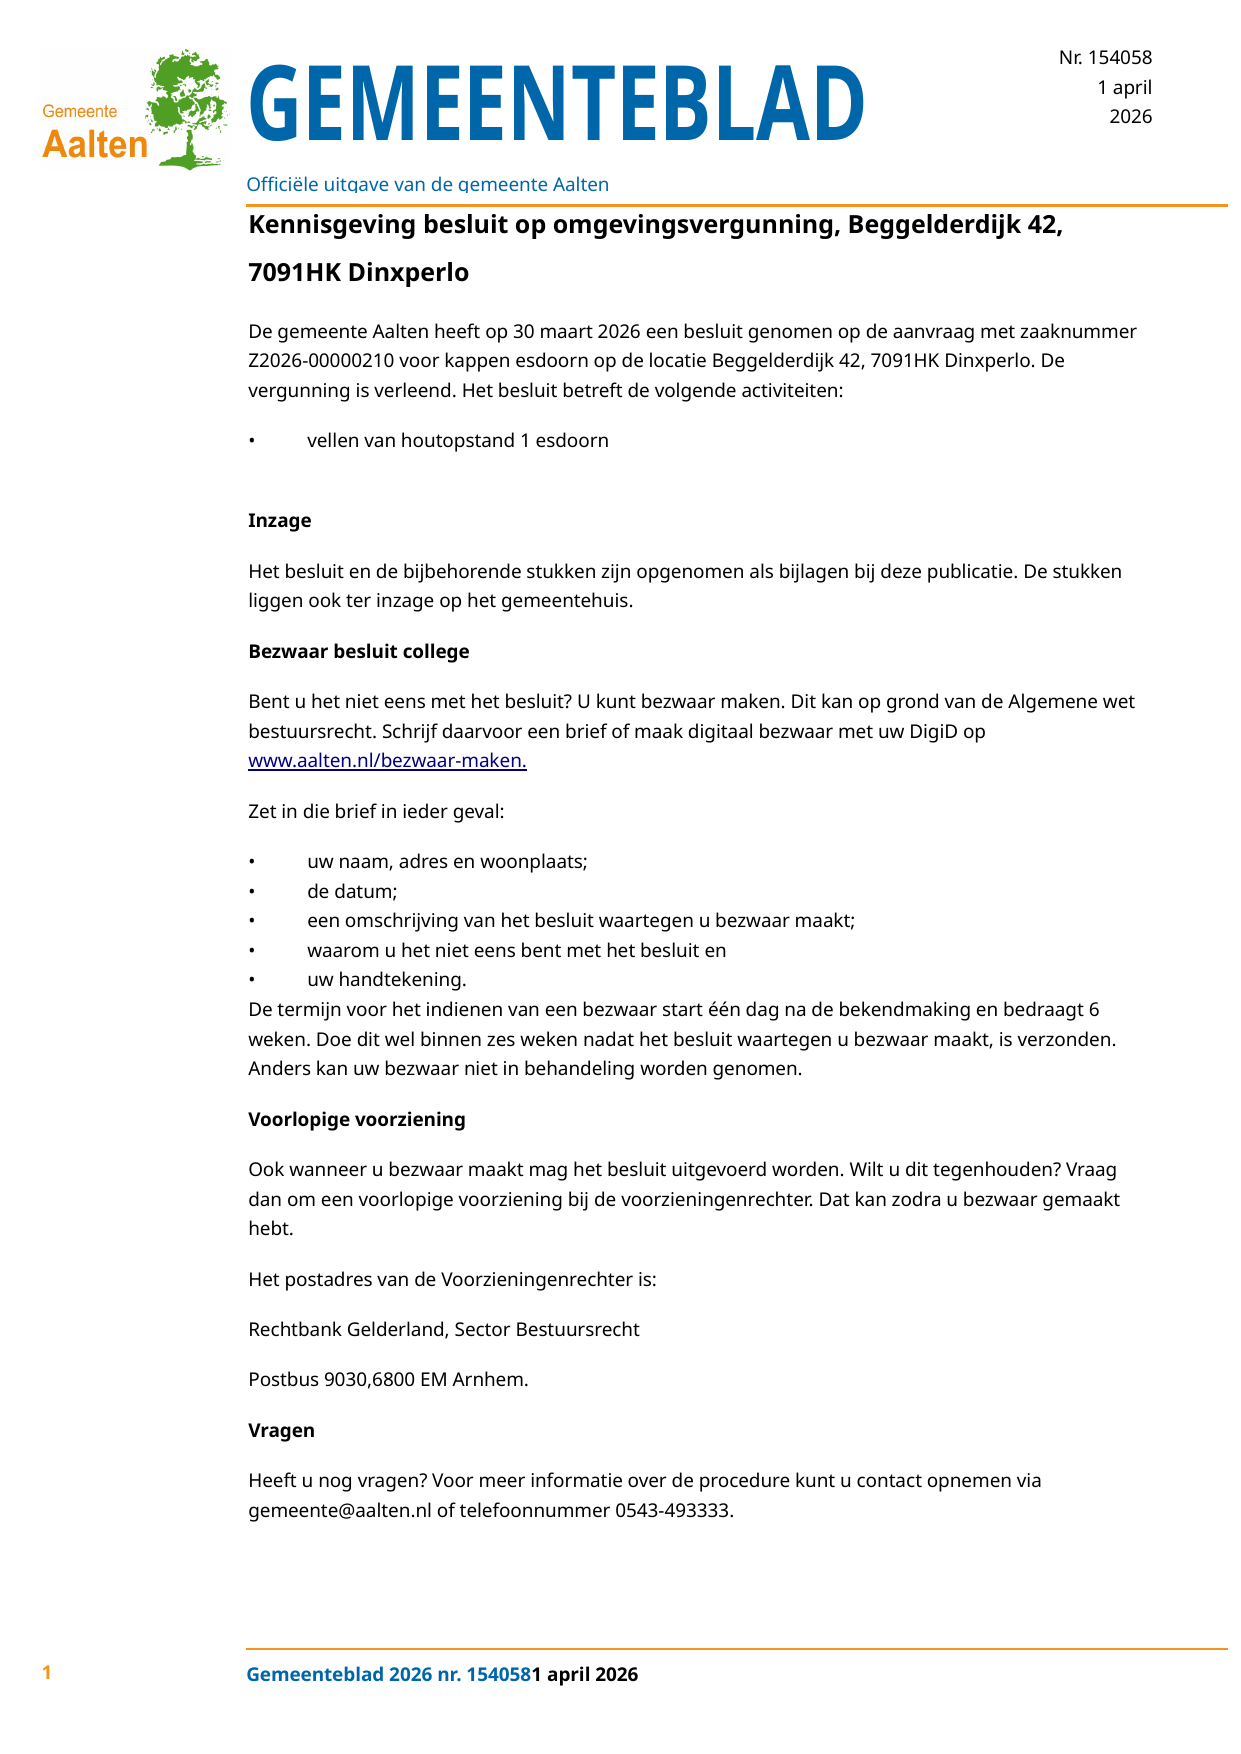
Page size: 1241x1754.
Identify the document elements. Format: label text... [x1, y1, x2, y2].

text Kennisgeving besluit op omgevingsvergunning, Beggelderdijk 42, 7091HK Dinxperlo [248, 207, 1152, 288]
text De gemeente Aalten heeft op 30 maart 2026 een besluit genomen op de aanvraag met zaaknummer Z2026-00000210 voor kappen esdoorn op de locatie Beggelderdijk 42, 7091HK Dinxperlo. De vergunning is verleend. Het besluit betreft de volgende activiteiten: [248, 318, 1152, 403]
list uw handtekening. [248, 967, 1152, 992]
text De termijn voor het indienen van een bezwaar start één dag na de bekendmaking en bedraagt 6 weken. Doe dit wel binnen zes weken nadat het besluit waartegen u bezwaar maakt, is verzonden. Anders kan uw bezwaar niet in behandeling worden genomen. [248, 996, 1152, 1081]
text Bezwaar besluit college [248, 638, 1152, 664]
text Het besluit en de bijbehorende stukken zijn opgenomen als bijlagen bij deze publicatie. De stukken liggen ook ter inzage op het gemeentehuis. [248, 558, 1152, 613]
picture [41, 47, 231, 172]
list een omschrijving van het besluit waartegen u bezwaar maakt; [248, 907, 1152, 933]
list uw naam, adres en woonplaats; [248, 848, 1152, 874]
text Voorlopige voorziening [248, 1106, 1152, 1132]
list de datum; [248, 878, 1152, 904]
text Heeft u nog vragen? Voor meer informatie over de procedure kunt u contact opnemen via gemeente@aalten.nl of telefoonnummer 0543-493333. [248, 1467, 1152, 1523]
list waarom u het niet eens bent met het besluit en [248, 937, 1152, 963]
text Postbus 9030,6800 EM Arnhem. [248, 1367, 1152, 1392]
text Inzage [248, 507, 1152, 533]
text Rechtbank Gelderland, Sector Bestuursrecht [248, 1316, 1152, 1342]
text Ook wanneer u bezwaar maakt mag het besluit uitgevoerd worden. Wilt u dit tegenhouden? Vraag dan om een voorlopige voorziening bij de voorzieningenrechter. Dat kan zodra u bezwaar gemaakt hebt. [248, 1156, 1152, 1241]
list vellen van houtopstand 1 esdoorn [248, 427, 1152, 453]
text Vragen [248, 1417, 1152, 1443]
text Bent u het niet eens met het besluit? U kunt bezwaar maken. Dit kan op grond van de Algemene wet bestuursrecht. Schrijf daarvoor een brief of maak digitaal bezwaar met uw DigiD op www.aalten.nl/bezwaar-maken. [248, 688, 1152, 773]
text Zet in die brief in ieder geval: [248, 798, 1152, 824]
text Het postadres van de Voorzieningenrechter is: [248, 1266, 1152, 1292]
